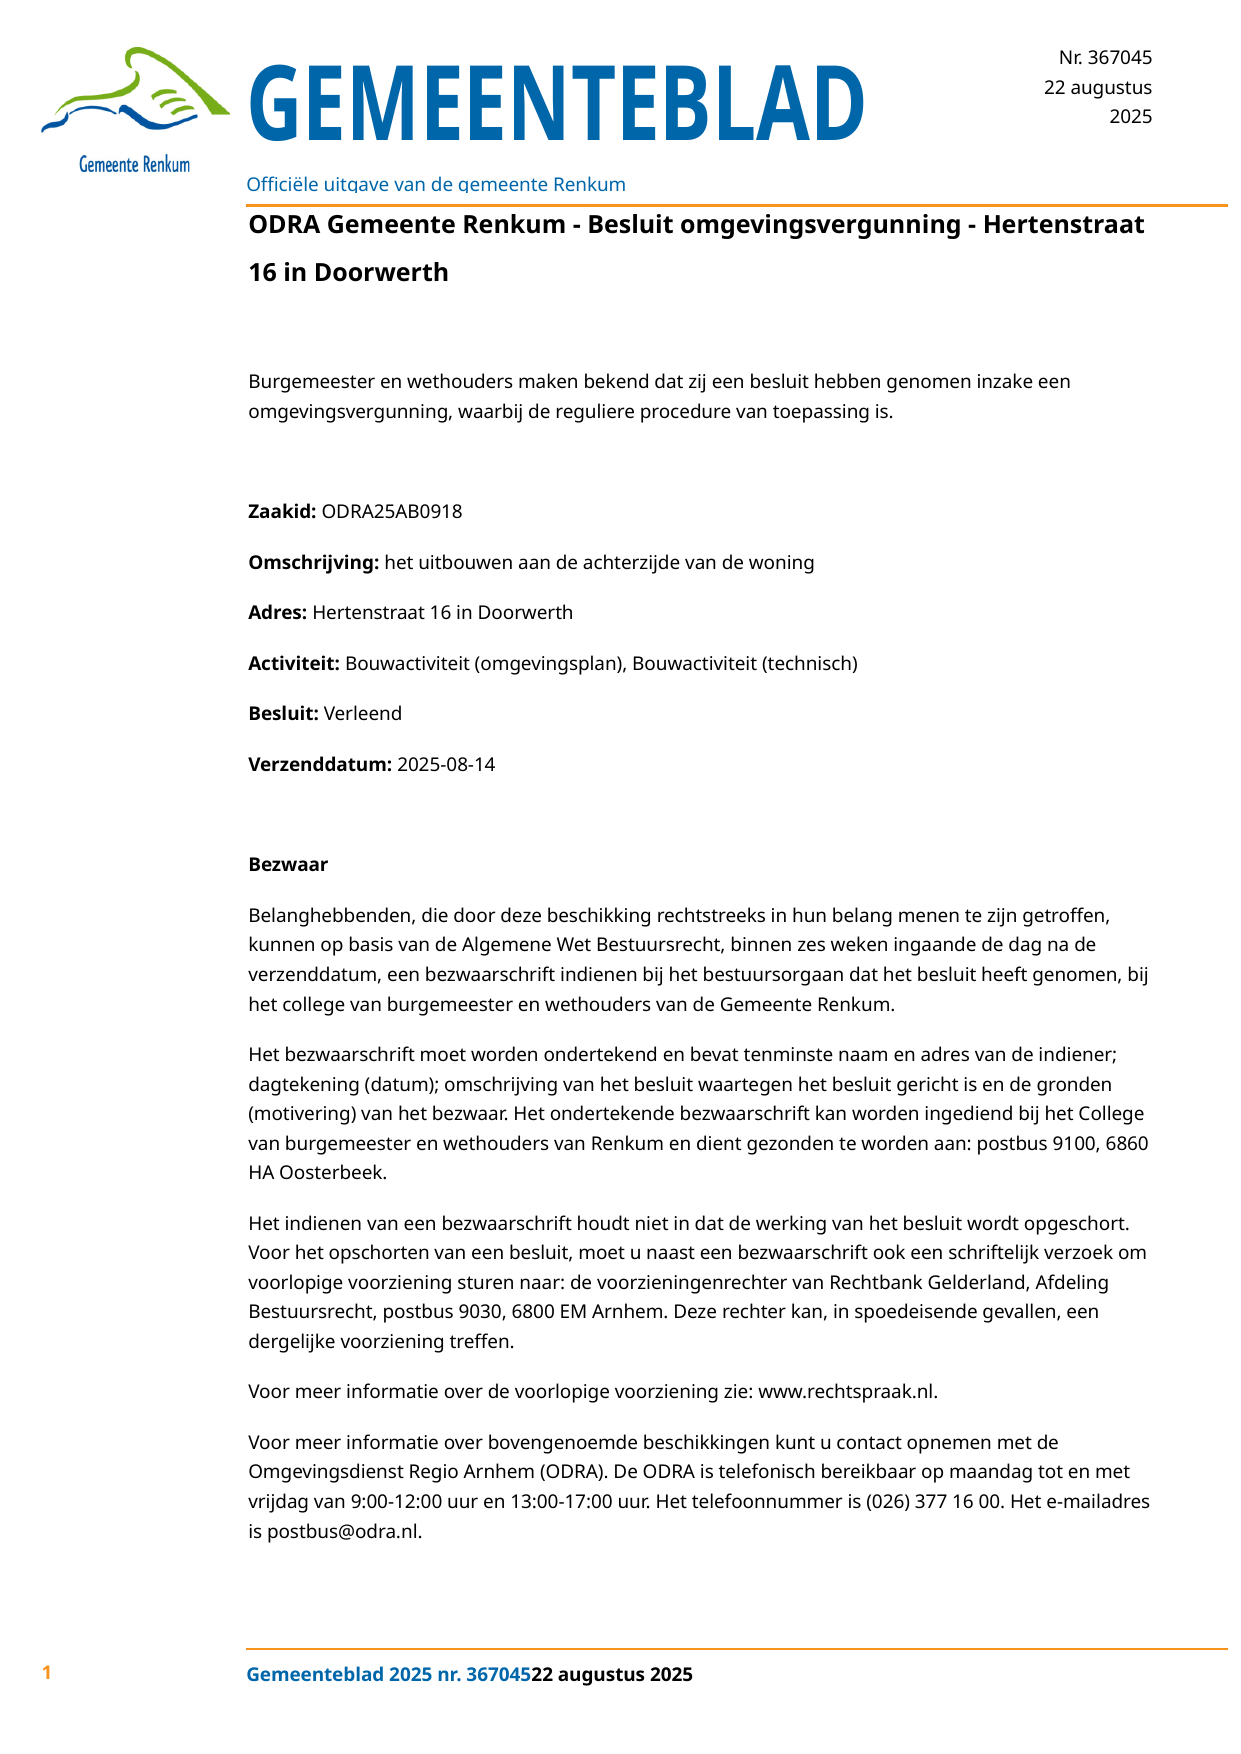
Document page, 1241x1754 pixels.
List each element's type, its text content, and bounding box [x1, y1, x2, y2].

text Adres: Hertenstraat 16 in Doorwerth [248, 599, 1152, 625]
text ODRA Gemeente Renkum - Besluit omgevingsvergunning - Hertenstraat 16 in Doorwerth [248, 207, 1152, 288]
picture [41, 47, 231, 172]
text Voor meer informatie over de voorlopige voorziening zie: www.rechtspraak.nl. [248, 1379, 1152, 1404]
text Voor meer informatie over bovengenoemde beschikkingen kunt u contact opnemen met de Omgevingsdienst Regio Arnhem (ODRA). De ODRA is telefonisch bereikbaar op maandag tot en met vrijdag van 9:00-12:00 uur en 13:00-17:00 uur. Het telefoonnummer is (026) 377 16 00. Het e-mailadres is postbus@odra.nl. [248, 1429, 1152, 1544]
text Bezwaar [248, 852, 1152, 877]
text Verzenddatum: 2025-08-14 [248, 751, 1152, 777]
text Activiteit: Bouwactiviteit (omgevingsplan), Bouwactiviteit (technisch) [248, 650, 1152, 676]
text Besluit: Verleend [248, 700, 1152, 726]
text Het bezwaarschrift moet worden ondertekend en bevat tenminste naam en adres van de indiener; dagtekening (datum); omschrijving van het besluit waartegen het besluit gericht is en de gronden (motivering) van het bezwaar. Het ondertekende bezwaarschrift kan worden ingediend bij het College van burgemeester en wethouders van Renkum en dient gezonden te worden aan: postbus 9100, 6860 HA Oosterbeek. [248, 1041, 1152, 1185]
text Het indienen van een bezwaarschrift houdt niet in dat de werking van het besluit wordt opgeschort. Voor het opschorten van een besluit, moet u naast een bezwaarschrift ook een schriftelijk verzoek om voorlopige voorziening sturen naar: de voorzieningenrechter van Rechtbank Gelderland, Afdeling Bestuursrecht, postbus 9030, 6800 EM Arnhem. Deze rechter kan, in spoedeisende gevallen, een dergelijke voorziening treffen. [248, 1210, 1152, 1354]
text Omschrijving: het uitbouwen aan de achterzijde van de woning [248, 549, 1152, 575]
text Zaakid: ODRA25AB0918 [248, 499, 1152, 524]
text Burgemeester en wethouders maken bekend dat zij een besluit hebben genomen inzake een omgevingsvergunning, waarbij de reguliere procedure van toepassing is. [248, 368, 1152, 424]
text Belanghebbenden, die door deze beschikking rechtstreeks in hun belang menen te zijn getroffen, kunnen op basis van de Algemene Wet Bestuursrecht, binnen zes weken ingaande de dag na de verzenddatum, een bezwaarschrift indienen bij het bestuursorgaan dat het besluit heeft genomen, bij het college van burgemeester en wethouders van de Gemeente Renkum. [248, 902, 1152, 1017]
